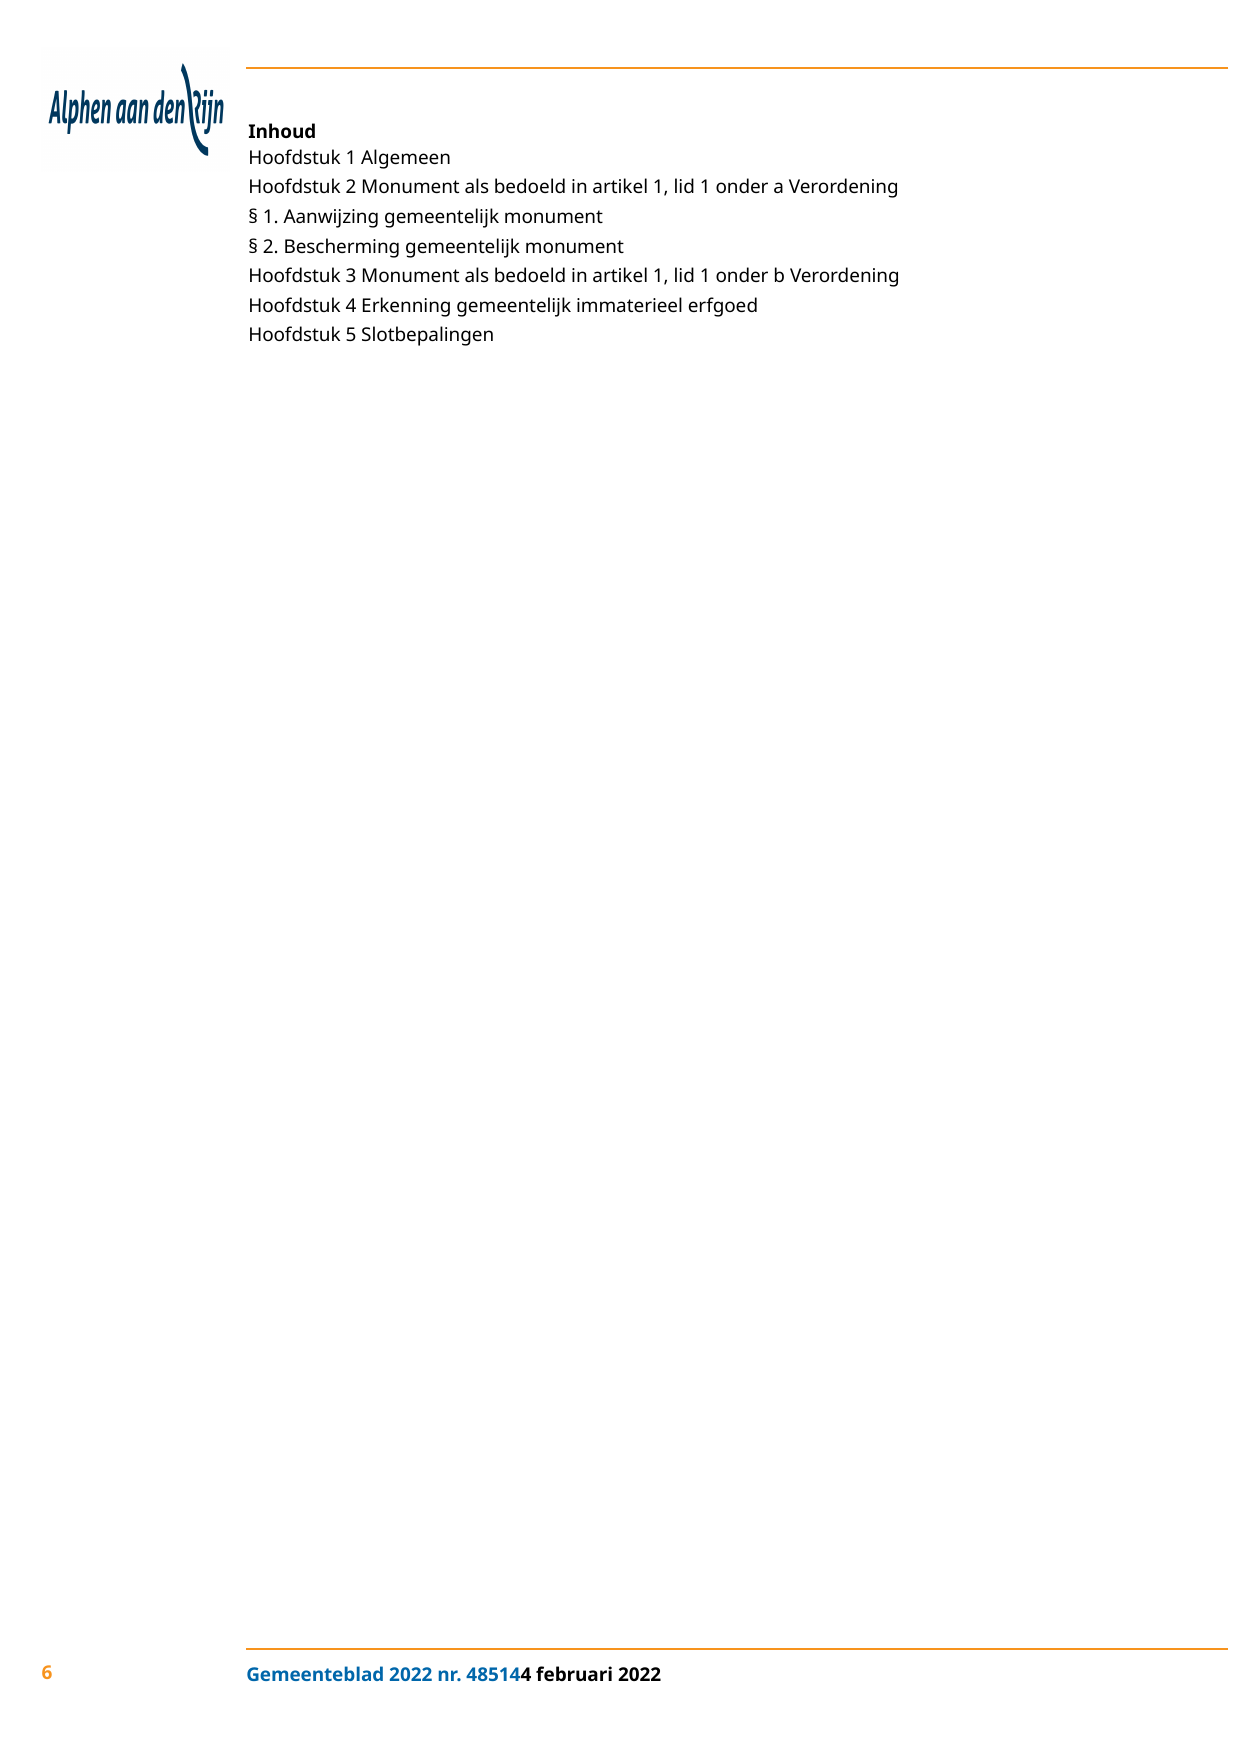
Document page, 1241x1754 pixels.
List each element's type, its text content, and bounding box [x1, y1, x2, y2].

picture [41, 47, 231, 172]
text Inhoud [248, 116, 1152, 144]
text Hoofdstuk 4 Erkenning gemeentelijk immaterieel erfgoed [248, 292, 1152, 318]
text Hoofdstuk 1 Algemeen [248, 144, 1152, 170]
text Hoofdstuk 5 Slotbepalingen [248, 322, 1152, 347]
text § 1. Aanwijzing gemeentelijk monument [248, 203, 1152, 229]
text Hoofdstuk 2 Monument als bedoeld in artikel 1, lid 1 onder a Verordening [248, 174, 1152, 199]
text § 2. Bescherming gemeentelijk monument [248, 233, 1152, 259]
text Hoofdstuk 3 Monument als bedoeld in artikel 1, lid 1 onder b Verordening [248, 262, 1152, 288]
